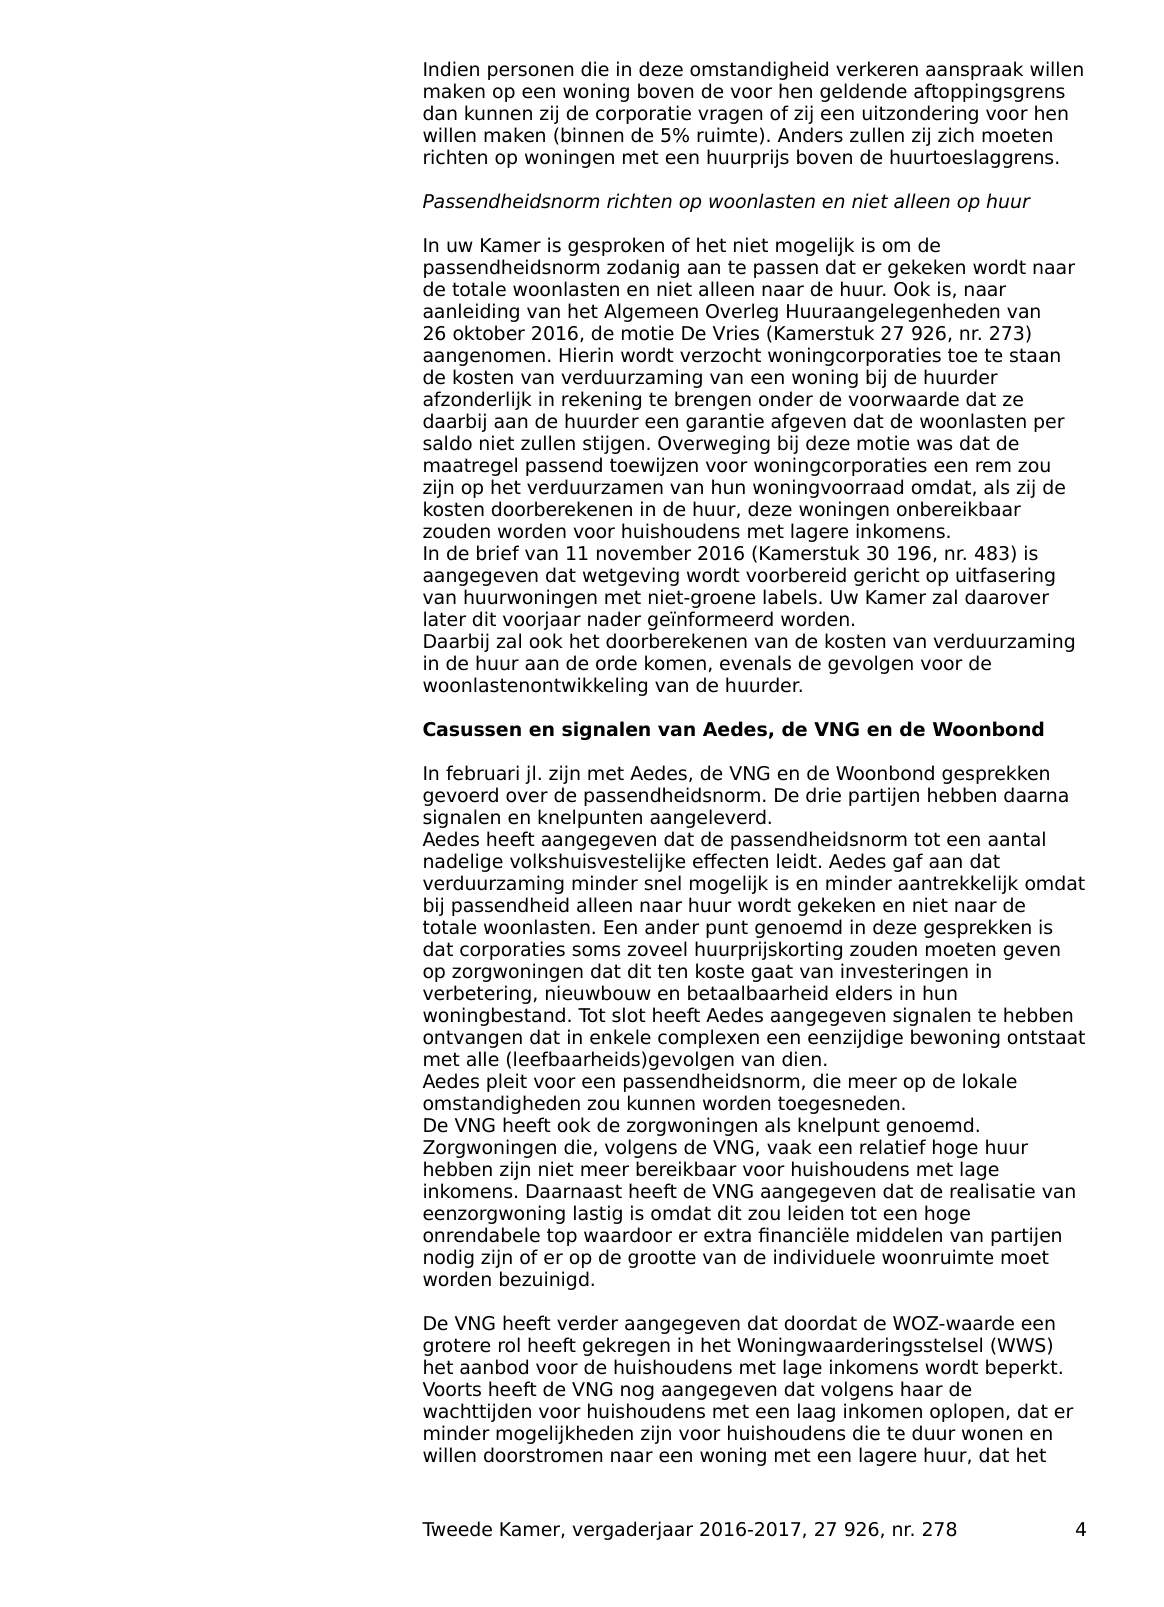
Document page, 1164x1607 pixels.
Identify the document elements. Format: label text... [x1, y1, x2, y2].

subtitle Casussen en signalen van Aedes, de VNG en de Woonbond [422, 719, 1087, 741]
text Aedes pleit voor een passendheidsnorm, die meer op de lokale omstandigheden zou kunnen worden toegesneden. [422, 1071, 1087, 1115]
subtitle Passendheidsnorm richten op woonlasten en niet alleen op huur [422, 191, 1087, 213]
text Daarbij zal ook het doorberekenen van de kosten van verduurzaming in de huur aan de orde komen, evenals de gevolgen voor de woonlastenontwikkeling van de huurder. [422, 631, 1087, 697]
text De VNG heeft verder aangegeven dat doordat de WOZ-waarde een grotere rol heeft gekregen in het Woningwaarderingsstelsel (WWS) het aanbod voor de huishoudens met lage inkomens wordt beperkt. [422, 1313, 1087, 1379]
text In uw Kamer is gesproken of het niet mogelijk is om de passendheidsnorm zodanig aan te passen dat er gekeken wordt naar de totale woonlasten en niet alleen naar de huur. Ook is, naar aanleiding van het Algemeen Overleg Huuraangelegenheden van 26 oktober 2016, de motie De Vries (Kamerstuk 27 926, nr. 273) aangenomen. Hierin wordt verzocht woningcorporaties toe te staan de kosten van verduurzaming van een woning bij de huurder afzonderlijk in rekening te brengen onder de voorwaarde dat ze daarbij aan de huurder een garantie afgeven dat de woonlasten per saldo niet zullen stijgen. Overweging bij deze motie was dat de maatregel passend toewijzen voor woningcorporaties een rem zou zijn op het verduurzamen van hun woningvoorraad omdat, als zij de kosten doorberekenen in de huur, deze woningen onbereikbaar zouden worden voor huishoudens met lagere inkomens. [422, 235, 1087, 543]
text Voorts heeft de VNG nog aangegeven dat volgens haar de wachttijden voor huishoudens met een laag inkomen oplopen, dat er minder mogelijkheden zijn voor huishoudens die te duur wonen en willen doorstromen naar een woning met een lagere huur, dat het [422, 1379, 1087, 1467]
text Indien personen die in deze omstandigheid verkeren aanspraak willen maken op een woning boven de voor hen geldende aftoppingsgrens dan kunnen zij de corporatie vragen of zij een uitzondering voor hen willen maken (binnen de 5% ruimte). Anders zullen zij zich moeten richten op woningen met een huurprijs boven de huurtoeslaggrens. [422, 59, 1087, 169]
text In de brief van 11 november 2016 (Kamerstuk 30 196, nr. 483) is aangegeven dat wetgeving wordt voorbereid gericht op uitfasering van huurwoningen met niet-groene labels. Uw Kamer zal daarover later dit voorjaar nader geïnformeerd worden. [422, 543, 1087, 631]
text De VNG heeft ook de zorgwoningen als knelpunt genoemd. Zorgwoningen die, volgens de VNG, vaak een relatief hoge huur hebben zijn niet meer bereikbaar voor huishoudens met lage inkomens. Daarnaast heeft de VNG aangegeven dat de realisatie van eenzorgwoning lastig is omdat dit zou leiden tot een hoge onrendabele top waardoor er extra financiële middelen van partijen nodig zijn of er op de grootte van de individuele woonruimte moet worden bezuinigd. [422, 1115, 1087, 1291]
text Aedes heeft aangegeven dat de passendheidsnorm tot een aantal nadelige volkshuisvestelijke effecten leidt. Aedes gaf aan dat verduurzaming minder snel mogelijk is en minder aantrekkelijk omdat bij passendheid alleen naar huur wordt gekeken en niet naar de totale woonlasten. Een ander punt genoemd in deze gesprekken is dat corporaties soms zoveel huurprijskorting zouden moeten geven op zorgwoningen dat dit ten koste gaat van investeringen in verbetering, nieuwbouw en betaalbaarheid elders in hun woningbestand. Tot slot heeft Aedes aangegeven signalen te hebben ontvangen dat in enkele complexen een eenzijdige bewoning ontstaat met alle (leefbaarheids)gevolgen van dien. [422, 829, 1087, 1071]
text In februari jl. zijn met Aedes, de VNG en de Woonbond gesprekken gevoerd over de passendheidsnorm. De drie partijen hebben daarna signalen en knelpunten aangeleverd. [422, 763, 1087, 829]
